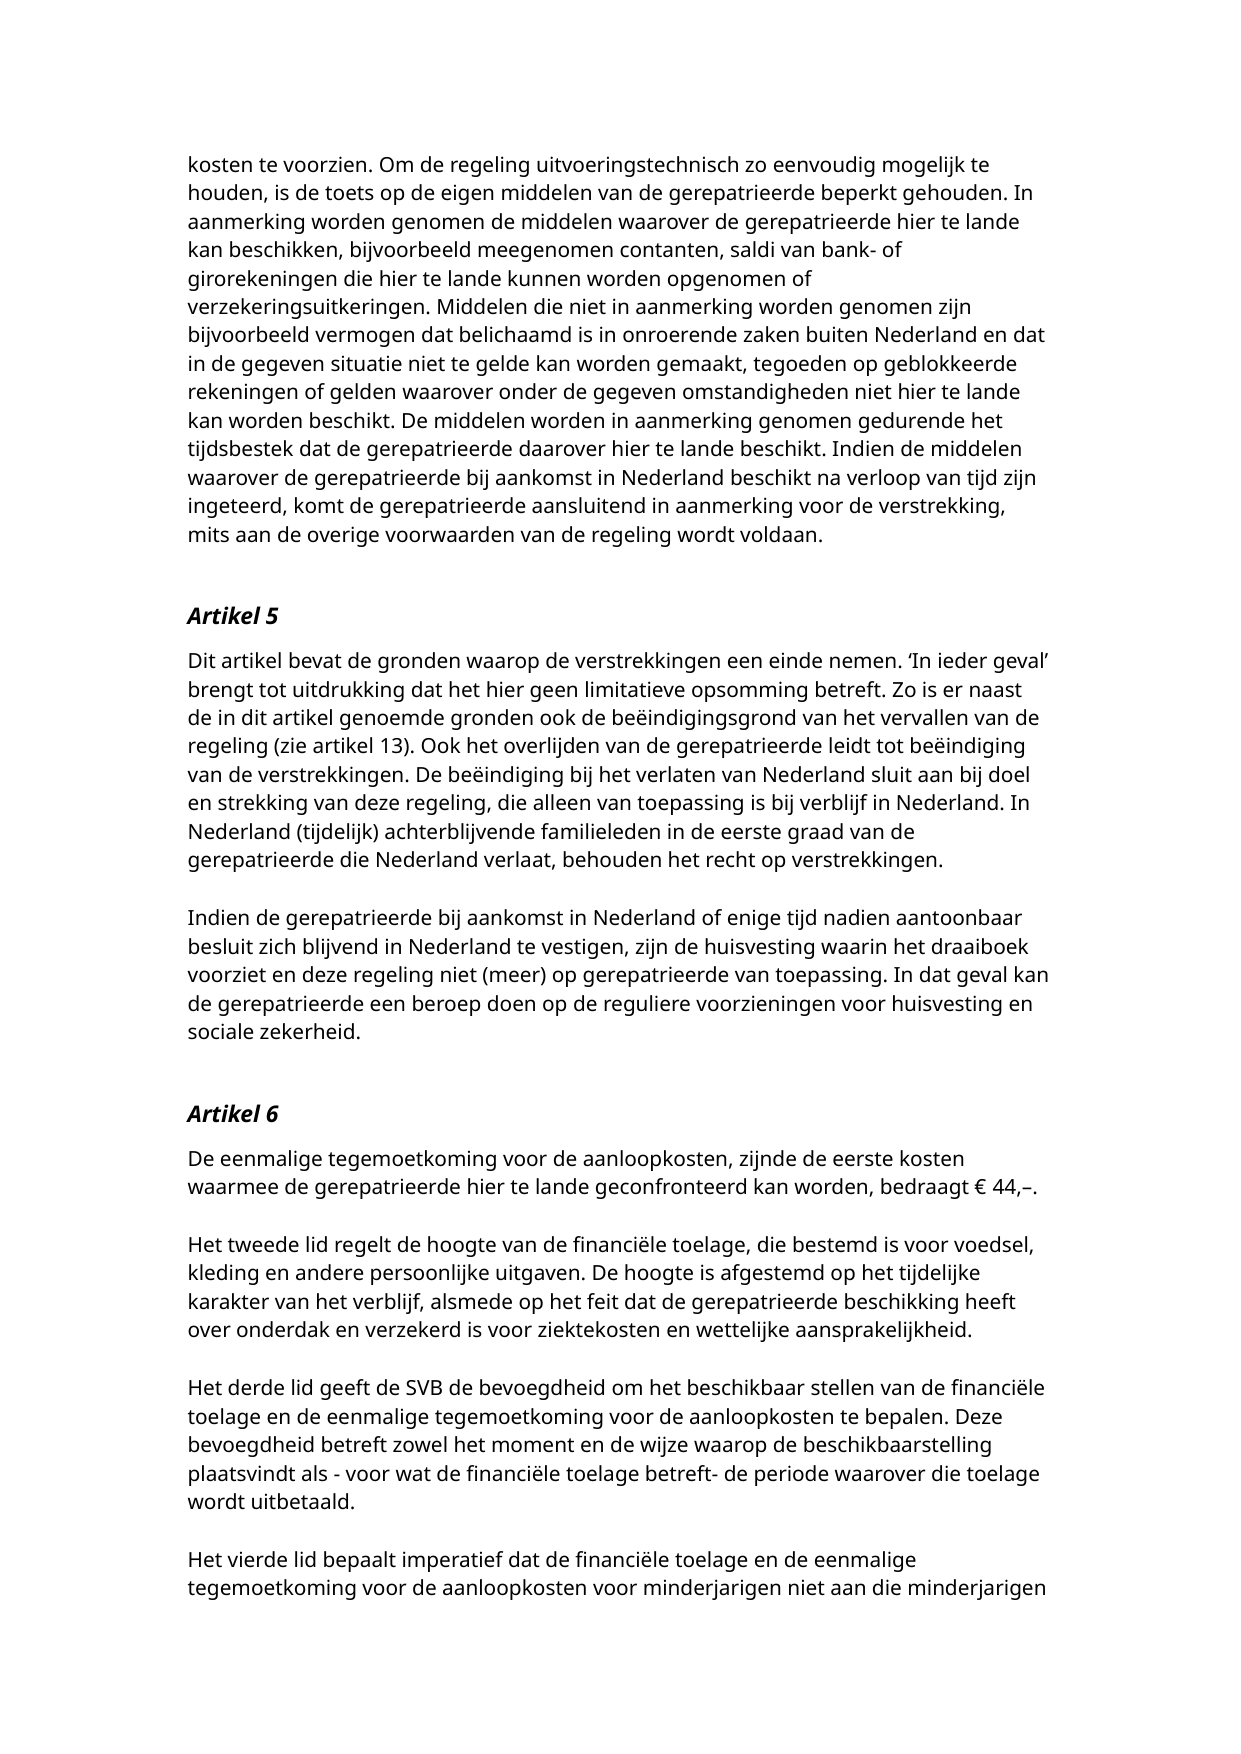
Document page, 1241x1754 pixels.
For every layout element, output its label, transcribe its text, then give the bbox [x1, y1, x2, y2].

text Het tweede lid regelt de hoogte van de financiële toelage, die bestemd is voor voedsel, kleding en andere persoonlijke uitgaven. De hoogte is afgestemd op het tijdelijke karakter van het verblijf, alsmede op het feit dat de gerepatrieerde beschikking heeft over onderdak en verzekerd is voor ziektekosten en wettelijke aansprakelijkheid. [187, 1230, 1053, 1344]
text Dit artikel bevat de gronden waarop de verstrekkingen een einde nemen. ‘In ieder geval’ brengt tot uitdrukking dat het hier geen limitatieve opsomming betreft. Zo is er naast de in dit artikel genoemde gronden ook de beëindigingsgrond van het vervallen van de regeling (zie artikel 13). Ook het overlijden van de gerepatrieerde leidt tot beëindiging van de verstrekkingen. De beëindiging bij het verlaten van Nederland sluit aan bij doel en strekking van deze regeling, die alleen van toepassing is bij verblijf in Nederland. In Nederland (tijdelijk) achterblijvende familieleden in de eerste graad van de gerepatrieerde die Nederland verlaat, behouden het recht op verstrekkingen. [187, 646, 1053, 874]
text Het vierde lid bepaalt imperatief dat de financiële toelage en de eenmalige tegemoetkoming voor de aanloopkosten voor minderjarigen niet aan die minderjarigen [187, 1545, 1053, 1602]
text De eenmalige tegemoetkoming voor de aanloopkosten, zijnde de eerste kosten waarmee de gerepatrieerde hier te lande geconfronteerd kan worden, bedraagt € 44,–. [187, 1144, 1053, 1201]
text Indien de gerepatrieerde bij aankomst in Nederland of enige tijd nadien aantoonbaar besluit zich blijvend in Nederland te vestigen, zijn de huisvesting waarin het draaiboek voorziet en deze regeling niet (meer) op gerepatrieerde van toepassing. In dat geval kan de gerepatrieerde een beroep doen op de reguliere voorzieningen voor huisvesting en sociale zekerheid. [187, 903, 1053, 1046]
text Het derde lid geeft de SVB de bevoegdheid om het beschikbaar stellen van de financiële toelage en de eenmalige tegemoetkoming voor de aanloopkosten te bepalen. Deze bevoegdheid betreft zowel het moment en de wijze waarop de beschikbaarstelling plaatsvindt als - voor wat de financiële toelage betreft- de periode waarover die toelage wordt uitbetaald. [187, 1373, 1053, 1516]
subtitle Artikel 6 [187, 1097, 1053, 1129]
subtitle Artikel 5 [187, 600, 1053, 631]
text kosten te voorzien. Om de regeling uitvoeringstechnisch zo eenvoudig mogelijk te houden, is de toets op de eigen middelen van de gerepatrieerde beperkt gehouden. In aanmerking worden genomen de middelen waarover de gerepatrieerde hier te lande kan beschikken, bijvoorbeeld meegenomen contanten, saldi van bank- of girorekeningen die hier te lande kunnen worden opgenomen of verzekeringsuitkeringen. Middelen die niet in aanmerking worden genomen zijn bijvoorbeeld vermogen dat belichaamd is in onroerende zaken buiten Nederland en dat in de gegeven situatie niet te gelde kan worden gemaakt, tegoeden op geblokkeerde rekeningen of gelden waarover onder de gegeven omstandigheden niet hier te lande kan worden beschikt. De middelen worden in aanmerking genomen gedurende het tijdsbestek dat de gerepatrieerde daarover hier te lande beschikt. Indien de middelen waarover de gerepatrieerde bij aankomst in Nederland beschikt na verloop van tijd zijn ingeteerd, komt de gerepatrieerde aansluitend in aanmerking voor de verstrekking, mits aan de overige voorwaarden van de regeling wordt voldaan. [187, 150, 1053, 548]
